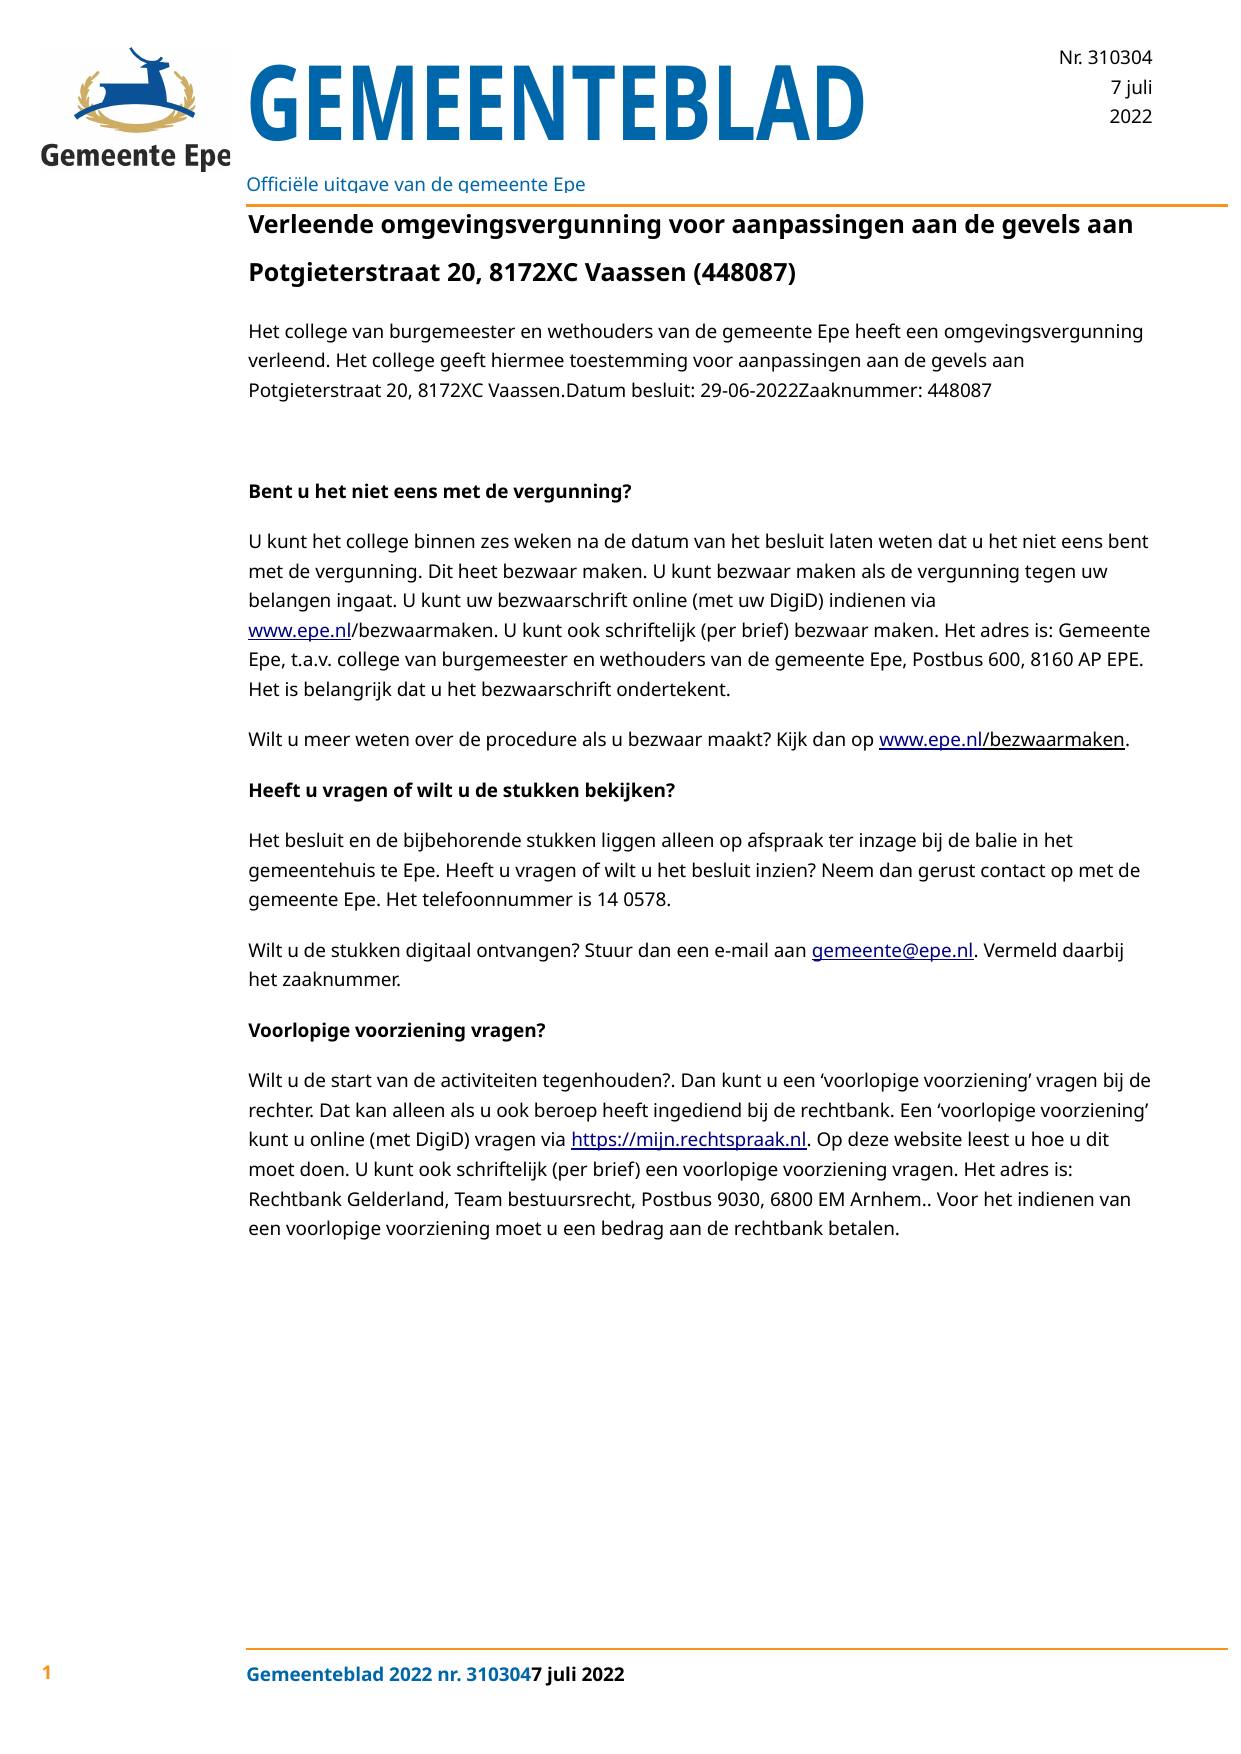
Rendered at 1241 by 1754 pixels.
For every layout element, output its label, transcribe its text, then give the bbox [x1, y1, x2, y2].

text U kunt het college binnen zes weken na de datum van het besluit laten weten dat u het niet eens bent met de vergunning. Dit heet bezwaar maken. U kunt bezwaar maken als de vergunning tegen uw belangen ingaat. U kunt uw bezwaarschrift online (met uw DigiD) indienen via www.epe.nl/bezwaarmaken. U kunt ook schriftelijk (per brief) bezwaar maken. Het adres is: Gemeente Epe, t.a.v. college van burgemeester en wethouders van de gemeente Epe, Postbus 600, 8160 AP EPE. Het is belangrijk dat u het bezwaarschrift ondertekent. [248, 528, 1152, 702]
text Het college van burgemeester en wethouders van de gemeente Epe heeft een omgevingsvergunning verleend. Het college geeft hiermee toestemming voor aanpassingen aan de gevels aan Potgieterstraat 20, 8172XC Vaassen.Datum besluit: 29-06-2022Zaaknummer: 448087 [248, 318, 1152, 403]
text Verleende omgevingsvergunning voor aanpassingen aan de gevels aan Potgieterstraat 20, 8172XC Vaassen (448087) [248, 207, 1152, 288]
text Wilt u de stukken digitaal ontvangen? Stuur dan een e-mail aan gemeente@epe.nl. Vermeld daarbij het zaaknummer. [248, 937, 1152, 992]
text Wilt u de start van de activiteiten tegenhouden?. Dan kunt u een ‘voorlopige voorziening’ vragen bij de rechter. Dat kan alleen als u ook beroep heeft ingediend bij de rechtbank. Een ‘voorlopige voorziening’ kunt u online (met DigiD) vragen via https://mijn.rechtspraak.nl. Op deze website leest u hoe u dit moet doen. U kunt ook schriftelijk (per brief) een voorlopige voorziening vragen. Het adres is: Rechtbank Gelderland, Team bestuursrecht, Postbus 9030, 6800 EM Arnhem.. Voor het indienen van een voorlopige voorziening moet u een bedrag aan de rechtbank betalen. [248, 1067, 1152, 1241]
text Wilt u meer weten over de procedure als u bezwaar maakt? Kijk dan op www.epe.nl/bezwaarmaken. [248, 727, 1152, 752]
text Heeft u vragen of wilt u de stukken bekijken? [248, 777, 1152, 803]
text Voorlopige voorziening vragen? [248, 1017, 1152, 1043]
text Bent u het niet eens met de vergunning? [248, 478, 1152, 504]
text Het besluit en de bijbehorende stukken liggen alleen op afspraak ter inzage bij de balie in het gemeentehuis te Epe. Heeft u vragen of wilt u het besluit inzien? Neem dan gerust contact op met de gemeente Epe. Het telefoonnummer is 14 0578. [248, 827, 1152, 912]
picture [41, 47, 231, 172]
